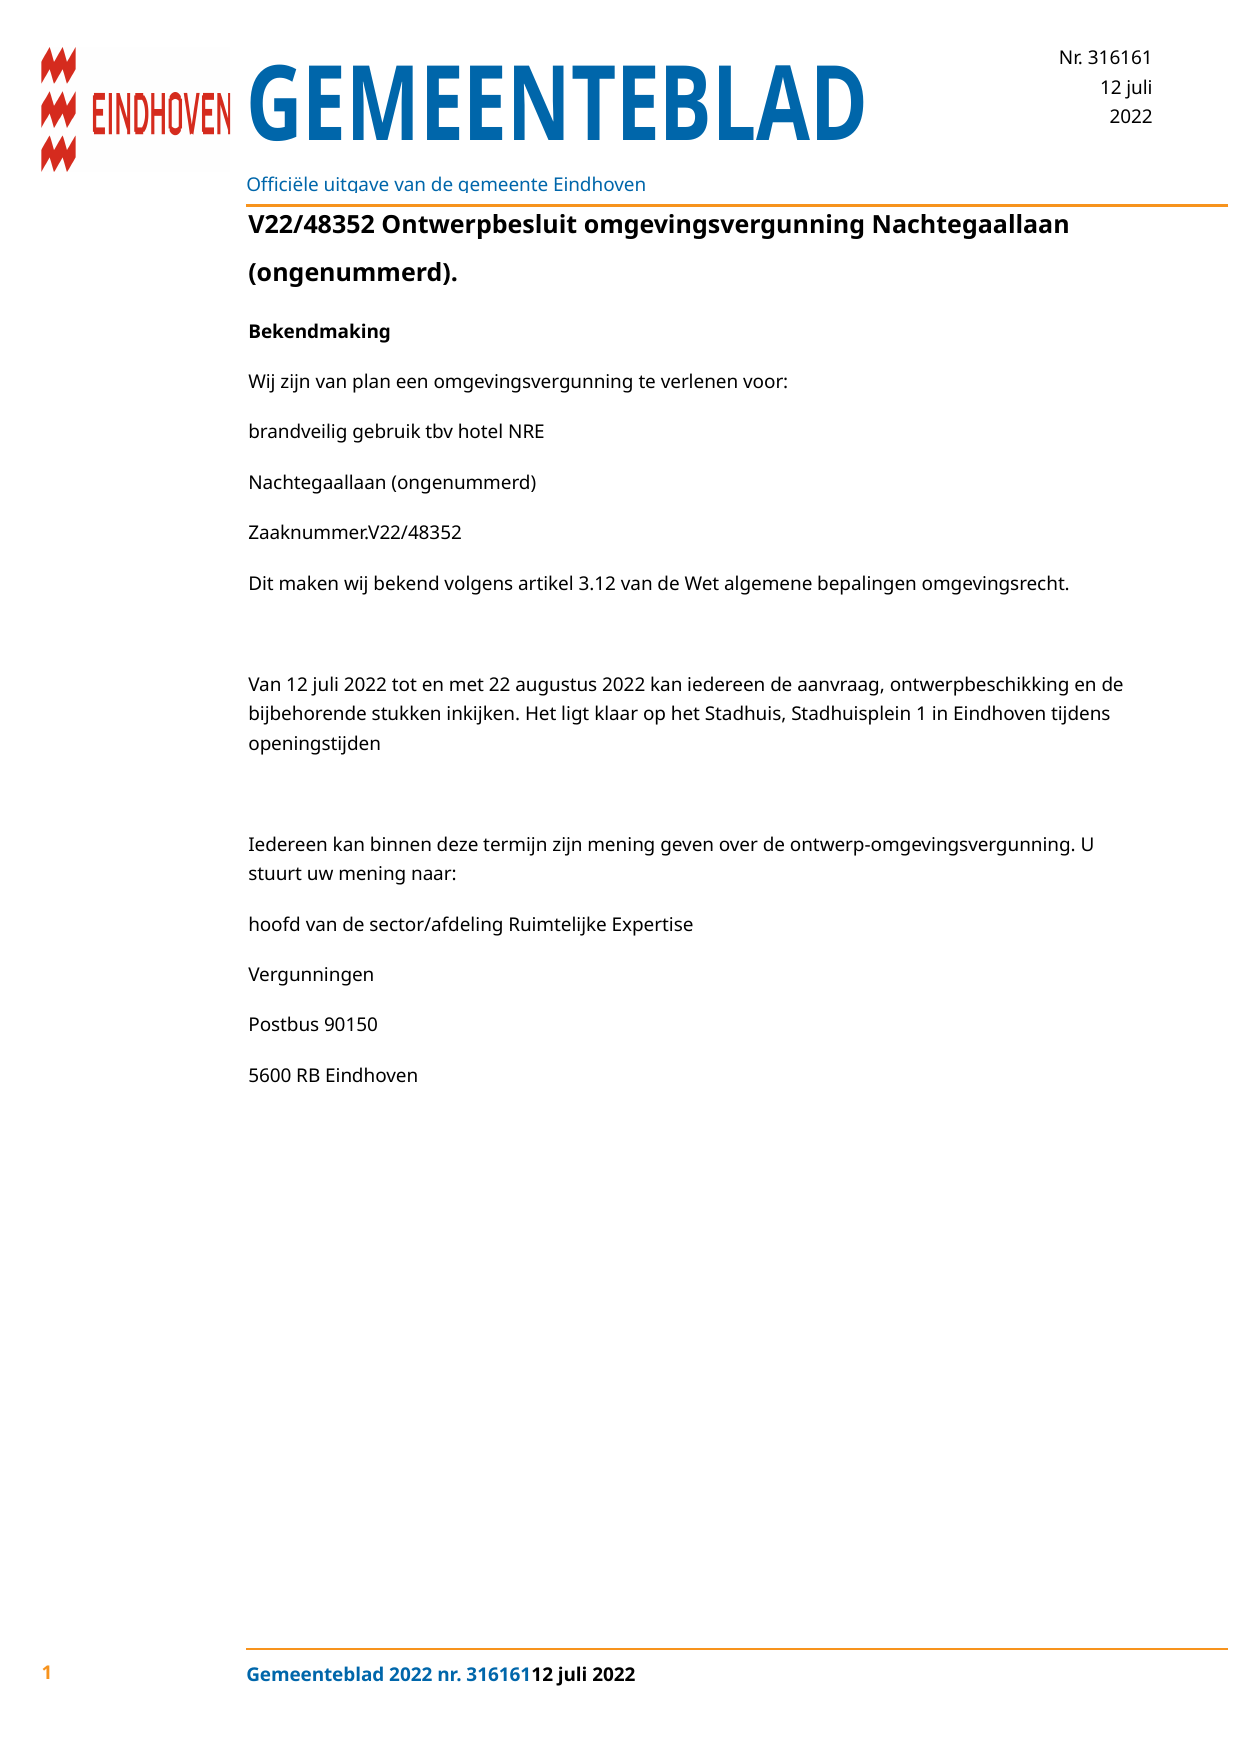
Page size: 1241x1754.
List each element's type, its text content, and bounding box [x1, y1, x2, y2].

text Nachtegaallaan (ongenummerd) [248, 469, 1152, 495]
text Dit maken wij bekend volgens artikel 3.12 van de Wet algemene bepalingen omgevingsrecht. [248, 570, 1152, 596]
text Iedereen kan binnen deze termijn zijn mening geven over de ontwerp-omgevingsvergunning. U stuurt uw mening naar: [248, 831, 1152, 886]
picture [41, 47, 231, 172]
text Postbus 90150 [248, 1012, 1152, 1037]
text V22/48352 Ontwerpbesluit omgevingsvergunning Nachtegaallaan (ongenummerd). [248, 207, 1152, 288]
text Bekendmaking [248, 318, 1152, 344]
text 5600 RB Eindhoven [248, 1062, 1152, 1088]
text Zaaknummer.V22/48352 [248, 519, 1152, 545]
text hoofd van de sector/afdeling Ruimtelijke Expertise [248, 911, 1152, 937]
text Vergunningen [248, 961, 1152, 987]
text Wij zijn van plan een omgevingsvergunning te verlenen voor: [248, 368, 1152, 394]
text brandveilig gebruik tbv hotel NRE [248, 419, 1152, 444]
text Van 12 juli 2022 tot en met 22 augustus 2022 kan iedereen de aanvraag, ontwerpbeschikking en de bijbehorende stukken inkijken. Het ligt klaar op het Stadhuis, Stadhuisplein 1 in Eindhoven tijdens openingstijden [248, 671, 1152, 756]
